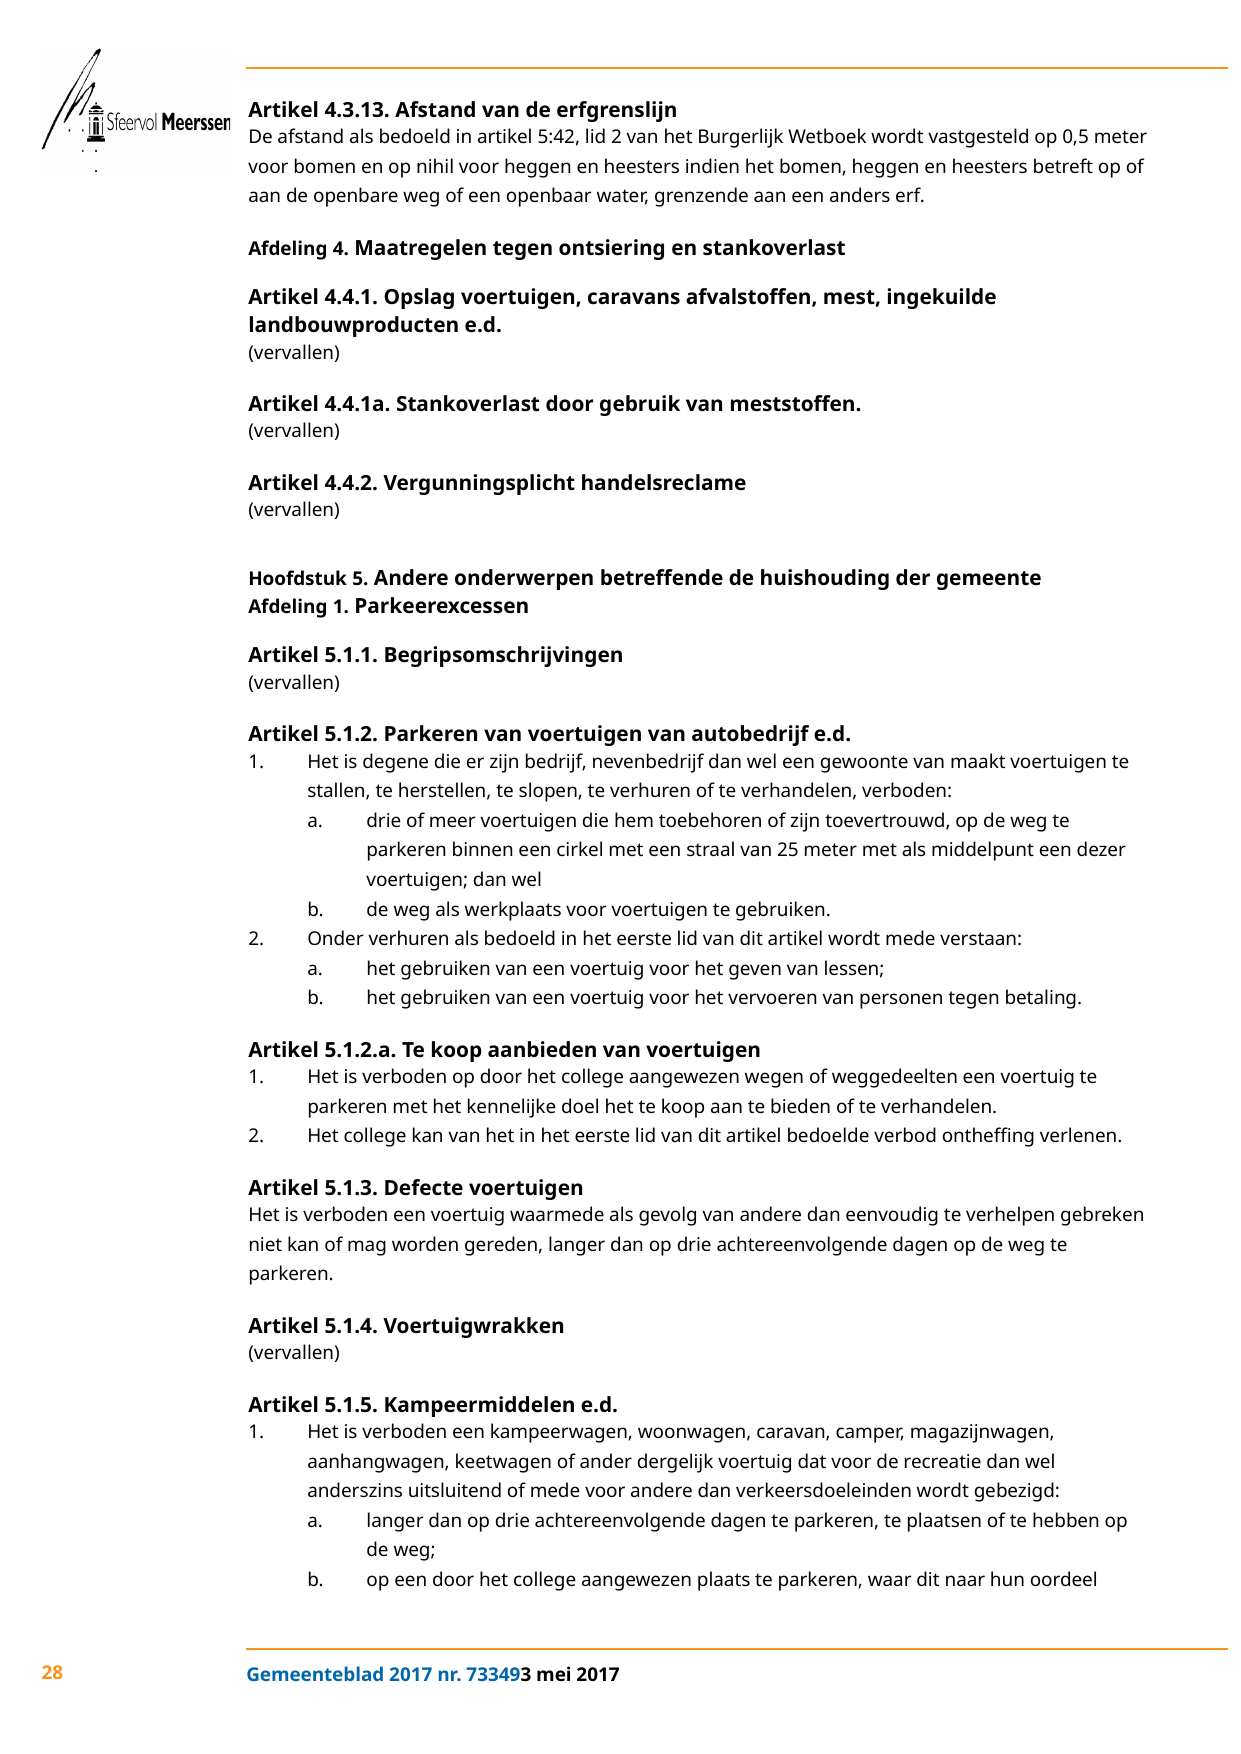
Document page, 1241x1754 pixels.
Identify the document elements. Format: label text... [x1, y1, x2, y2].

list Onder verhuren als bedoeld in het eerste lid van dit artikel wordt mede verstaan: [248, 925, 1152, 951]
text Artikel 5.1.3. Defecte voertuigen [248, 1173, 1152, 1201]
text (vervallen) [248, 339, 1152, 364]
text Artikel 4.4.1. Opslag voertuigen, caravans afvalstoffen, mest, ingekuilde landbouwproducten e.d. [248, 282, 1152, 339]
list Het is verboden op door het college aangewezen wegen of weggedeelten een voertuig te parkeren met het kennelijke doel het te koop aan te bieden of te verhandelen. [248, 1063, 1152, 1119]
text (vervallen) [248, 497, 1152, 522]
text (vervallen) [248, 418, 1152, 443]
text Artikel 5.1.1. Begripsomschrijvingen [248, 641, 1152, 669]
text Het is verboden een voertuig waarmede als gevolg van andere dan eenvoudig te verhelpen gebreken niet kan of mag worden gereden, langer dan op drie achtereenvolgende dagen op de weg te parkeren. [248, 1201, 1152, 1286]
text Artikel 4.4.2. Vergunningsplicht handelsreclame [248, 468, 1152, 497]
text (vervallen) [248, 669, 1152, 695]
text Artikel 5.1.2. Parkeren van voertuigen van autobedrijf e.d. [248, 719, 1152, 748]
list het gebruiken van een voertuig voor het geven van lessen; [307, 955, 1152, 981]
text Hoofdstuk 5. Andere onderwerpen betreffende de huishouding der gemeente [248, 563, 1152, 591]
text Afdeling 4. Maatregelen tegen ontsiering en stankoverlast [248, 233, 1152, 261]
list Het college kan van het in het eerste lid van dit artikel bedoelde verbod ontheffing verlenen. [248, 1123, 1152, 1148]
text Artikel 4.3.13. Afstand van de erfgrenslijn [248, 95, 1152, 123]
list Het is degene die er zijn bedrijf, nevenbedrijf dan wel een gewoonte van maakt voertuigen te stallen, te herstellen, te slopen, te verhuren of te verhandelen, verboden: [248, 748, 1152, 803]
list op een door het college aangewezen plaats te parkeren, waar dit naar hun oordeel [307, 1566, 1152, 1592]
text Artikel 5.1.4. Voertuigwrakken [248, 1311, 1152, 1339]
text Afdeling 1. Parkeerexcessen [248, 591, 1152, 620]
list Het is verboden een kampeerwagen, woonwagen, caravan, camper, magazijnwagen, aanhangwagen, keetwagen of ander dergelijk voertuig dat voor de recreatie dan wel anderszins uitsluitend of mede voor andere dan verkeersdoeleinden wordt gebezigd: [248, 1418, 1152, 1503]
list de weg als werkplaats voor voertuigen te gebruiken. [307, 896, 1152, 922]
list het gebruiken van een voertuig voor het vervoeren van personen tegen betaling. [307, 984, 1152, 1010]
text Artikel 5.1.5. Kampeermiddelen e.d. [248, 1390, 1152, 1418]
list langer dan op drie achtereenvolgende dagen te parkeren, te plaatsen of te hebben op de weg; [307, 1507, 1152, 1562]
text (vervallen) [248, 1339, 1152, 1365]
text De afstand als bedoeld in artikel 5:42, lid 2 van het Burgerlijk Wetboek wordt vastgesteld op 0,5 meter voor bomen en op nihil voor heggen en heesters indien het bomen, heggen en heesters betreft op of aan de openbare weg of een openbaar water, grenzende aan een anders erf. [248, 123, 1152, 208]
list drie of meer voertuigen die hem toebehoren of zijn toevertrouwd, op de weg te parkeren binnen een cirkel met een straal van 25 meter met als middelpunt een dezer voertuigen; dan wel [307, 807, 1152, 892]
picture [41, 47, 231, 172]
text Artikel 5.1.2.a. Te koop aanbieden van voertuigen [248, 1035, 1152, 1063]
text Artikel 4.4.1a. Stankoverlast door gebruik van meststoffen. [248, 389, 1152, 418]
